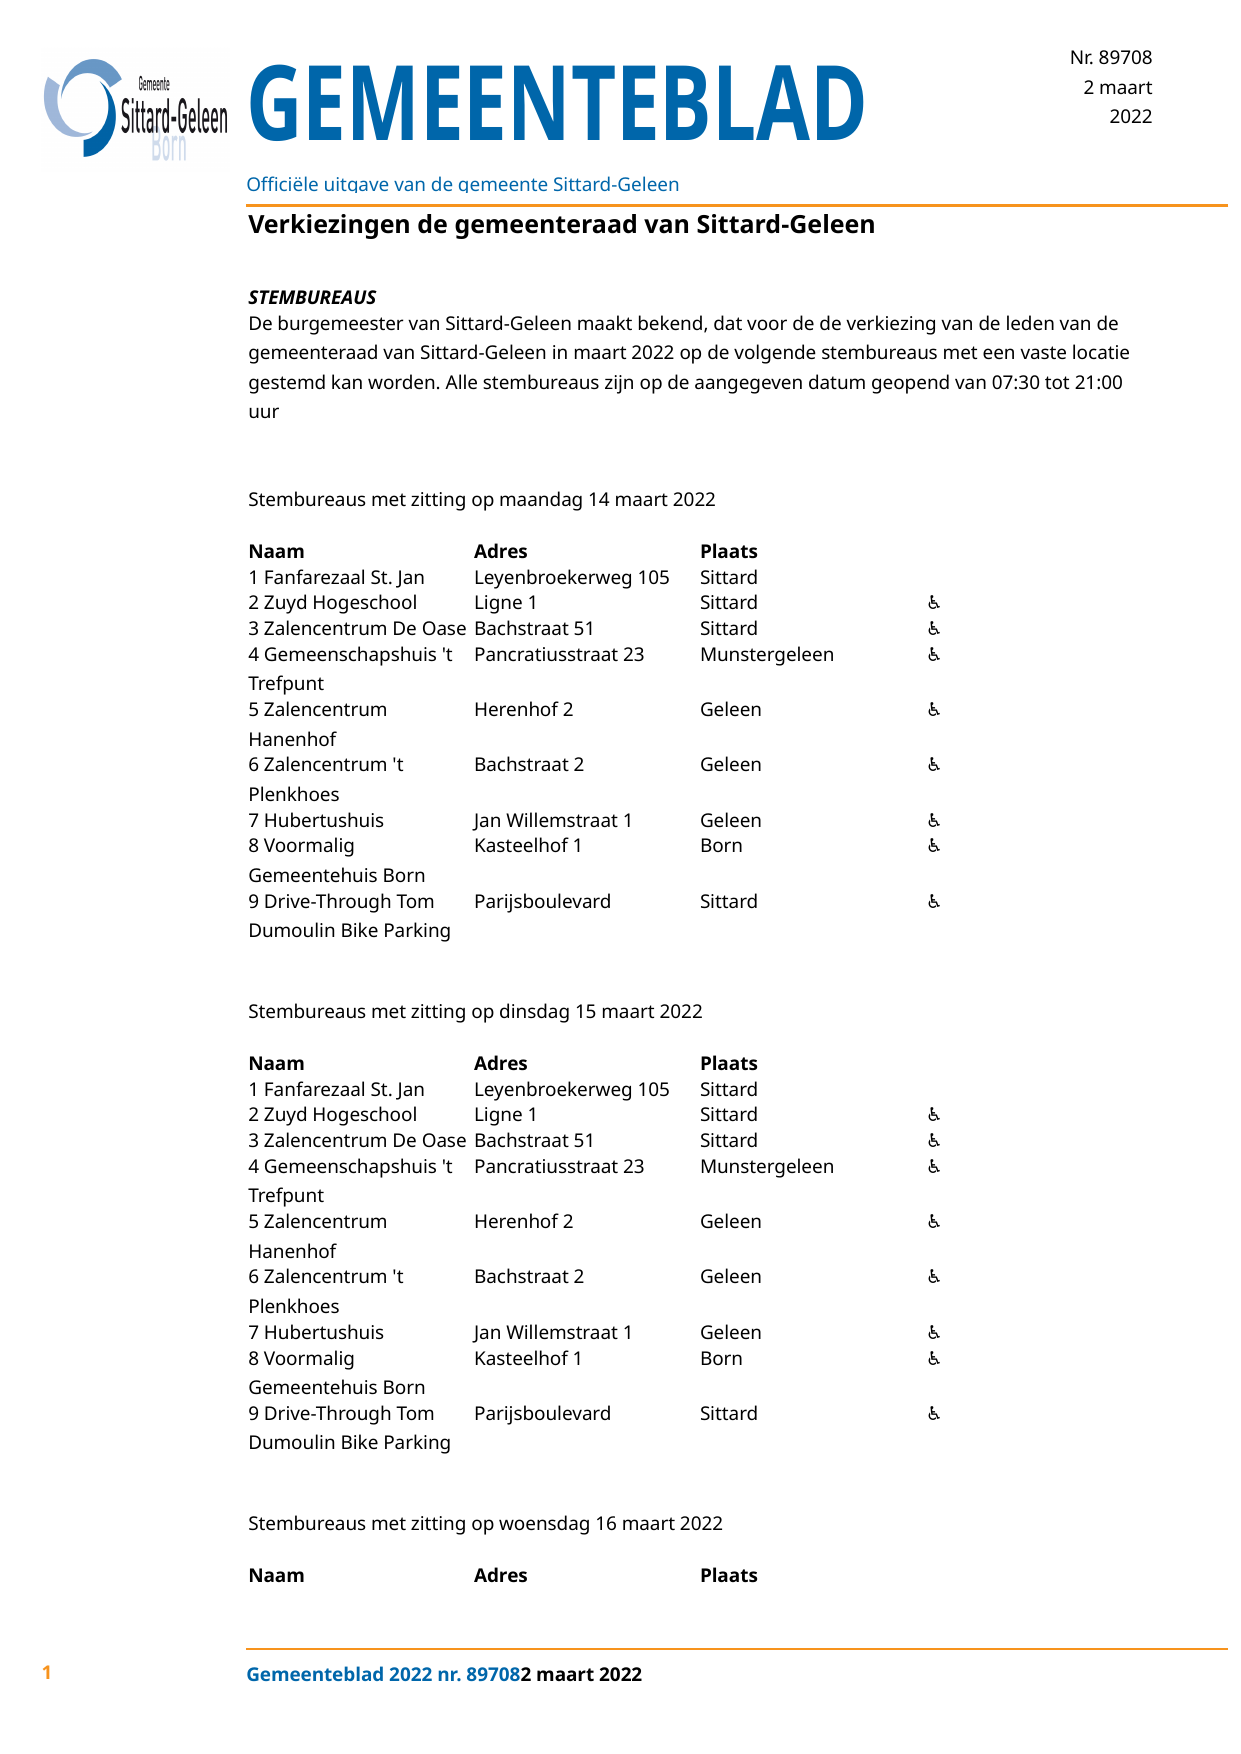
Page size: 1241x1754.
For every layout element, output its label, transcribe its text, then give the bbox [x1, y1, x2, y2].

table_cell Geleen [700, 1319, 926, 1345]
table_cell [700, 1455, 926, 1481]
table_cell Bachstraat 51 [474, 1127, 700, 1153]
table_cell [926, 1024, 1152, 1050]
table_cell [700, 943, 926, 969]
table_cell Geleen [700, 752, 926, 807]
table_cell [248, 943, 474, 969]
table_cell [926, 943, 1152, 969]
table_cell Leyenbroekerweg 105 [474, 1076, 700, 1102]
table_cell Herenhof 2 [474, 1208, 700, 1264]
table_cell ♿ [926, 888, 1152, 943]
table_cell [926, 1536, 1152, 1562]
table_cell Sittard [700, 888, 926, 943]
table_cell [926, 513, 1152, 538]
table_cell Geleen [700, 1264, 926, 1319]
table_cell 8 Voormalig Gemeentehuis Born [248, 1345, 474, 1400]
text STEMBUREAUS [248, 284, 1152, 309]
table_cell ♿ [926, 1102, 1152, 1127]
table_cell Ligne 1 [474, 590, 700, 615]
table_cell Jan Willemstraat 1 [474, 1319, 700, 1345]
table_cell 2 Zuyd Hogeschool [248, 1102, 474, 1127]
table_cell Stembureaus met zitting op woensdag 16 maart 2022 [248, 1481, 1152, 1536]
table_cell [248, 513, 474, 538]
table_cell 1 Fanfarezaal St. Jan [248, 564, 474, 589]
table_cell ♿ [926, 807, 1152, 833]
table_cell ♿ [926, 615, 1152, 641]
table_cell 4 Gemeenschapshuis 't Trefpunt [248, 641, 474, 696]
table_cell Sittard [700, 590, 926, 615]
table_cell ♿ [926, 1264, 1152, 1319]
table_cell 5 Zalencentrum Hanenhof [248, 1208, 474, 1264]
table_cell Jan Willemstraat 1 [474, 807, 700, 833]
table_cell 8 Voormalig Gemeentehuis Born [248, 833, 474, 888]
table_cell [474, 513, 700, 538]
table_cell Sittard [700, 1102, 926, 1127]
table_cell Parijsboulevard [474, 888, 700, 943]
table_cell Sittard [700, 1400, 926, 1455]
table_cell Geleen [700, 807, 926, 833]
table_cell Pancratiusstraat 23 [474, 641, 700, 696]
table_cell Parijsboulevard [474, 1400, 700, 1455]
table_cell 9 Drive-Through Tom Dumoulin Bike Parking [248, 888, 474, 943]
table_cell ♿ [926, 1208, 1152, 1264]
table_cell Sittard [700, 615, 926, 641]
table_cell Plaats [700, 1050, 926, 1076]
table_cell [474, 1024, 700, 1050]
table_cell ♿ [926, 752, 1152, 807]
table_cell [926, 1050, 1152, 1076]
table_cell Adres [474, 538, 700, 564]
table_cell 4 Gemeenschapshuis 't Trefpunt [248, 1153, 474, 1208]
table_header De burgemeester van Sittard-Geleen maakt bekend, dat voor de de verkiezing van de leden van de gemeenteraad van Sittard-Geleen in maart 2022 op de volgende stembureaus met een vaste locatie gestemd kan worden. Alle stembureaus zijn op de aangegeven datum geopend van 07:30 tot 21:00 uur [248, 310, 1152, 454]
table_cell Sittard [700, 1127, 926, 1153]
table_cell Pancratiusstraat 23 [474, 1153, 700, 1208]
table_cell ♿ [926, 1345, 1152, 1400]
table_cell Bachstraat 2 [474, 752, 700, 807]
table_cell [926, 1076, 1152, 1102]
table_cell ♿ [926, 590, 1152, 615]
table_cell Born [700, 1345, 926, 1400]
table_cell Plaats [700, 1562, 926, 1588]
table_cell 1 Fanfarezaal St. Jan [248, 1076, 474, 1102]
table_cell Bachstraat 51 [474, 615, 700, 641]
table_cell [700, 1024, 926, 1050]
table_cell ♿ [926, 1127, 1152, 1153]
table_cell [700, 1536, 926, 1562]
table_cell 3 Zalencentrum De Oase [248, 1127, 474, 1153]
picture [41, 47, 231, 172]
table_cell Geleen [700, 696, 926, 752]
table_cell Naam [248, 1050, 474, 1076]
table_cell ♿ [926, 1400, 1152, 1455]
table_cell [474, 943, 700, 969]
table_header Stembureaus met zitting op maandag 14 maart 2022 [248, 457, 1152, 512]
table_cell [926, 1455, 1152, 1481]
table_cell 9 Drive-Through Tom Dumoulin Bike Parking [248, 1400, 474, 1455]
table_cell [474, 1536, 700, 1562]
table_cell Sittard [700, 1076, 926, 1102]
table_cell Naam [248, 538, 474, 564]
table_cell Leyenbroekerweg 105 [474, 564, 700, 589]
table_cell Geleen [700, 1208, 926, 1264]
text Verkiezingen de gemeenteraad van Sittard-Geleen [248, 207, 1152, 241]
table_cell [700, 513, 926, 538]
table_cell Kasteelhof 1 [474, 833, 700, 888]
table_cell Adres [474, 1562, 700, 1588]
table_cell ♿ [926, 696, 1152, 752]
table_cell 3 Zalencentrum De Oase [248, 615, 474, 641]
table_cell [926, 564, 1152, 589]
table_cell [248, 1536, 474, 1562]
table_cell [926, 538, 1152, 564]
table_cell [474, 1455, 700, 1481]
table_cell Sittard [700, 564, 926, 589]
table_cell Bachstraat 2 [474, 1264, 700, 1319]
table_cell Naam [248, 1562, 474, 1588]
table_cell Kasteelhof 1 [474, 1345, 700, 1400]
table_cell [248, 1024, 474, 1050]
table_cell [248, 1455, 474, 1481]
table_cell Born [700, 833, 926, 888]
table_cell Munstergeleen [700, 641, 926, 696]
table_cell 2 Zuyd Hogeschool [248, 590, 474, 615]
table_cell Plaats [700, 538, 926, 564]
table_cell ♿ [926, 1319, 1152, 1345]
table_cell ♿ [926, 1153, 1152, 1208]
table_cell Ligne 1 [474, 1102, 700, 1127]
table_cell 6 Zalencentrum 't Plenkhoes [248, 752, 474, 807]
table_cell Adres [474, 1050, 700, 1076]
table_cell 7 Hubertushuis [248, 1319, 474, 1345]
table_cell 5 Zalencentrum Hanenhof [248, 696, 474, 752]
table_cell Stembureaus met zitting op dinsdag 15 maart 2022 [248, 969, 1152, 1024]
table_cell [926, 1562, 1152, 1588]
table_cell 6 Zalencentrum 't Plenkhoes [248, 1264, 474, 1319]
table_cell 7 Hubertushuis [248, 807, 474, 833]
table_cell ♿ [926, 833, 1152, 888]
table_cell ♿ [926, 641, 1152, 696]
table_cell Herenhof 2 [474, 696, 700, 752]
table_cell Munstergeleen [700, 1153, 926, 1208]
